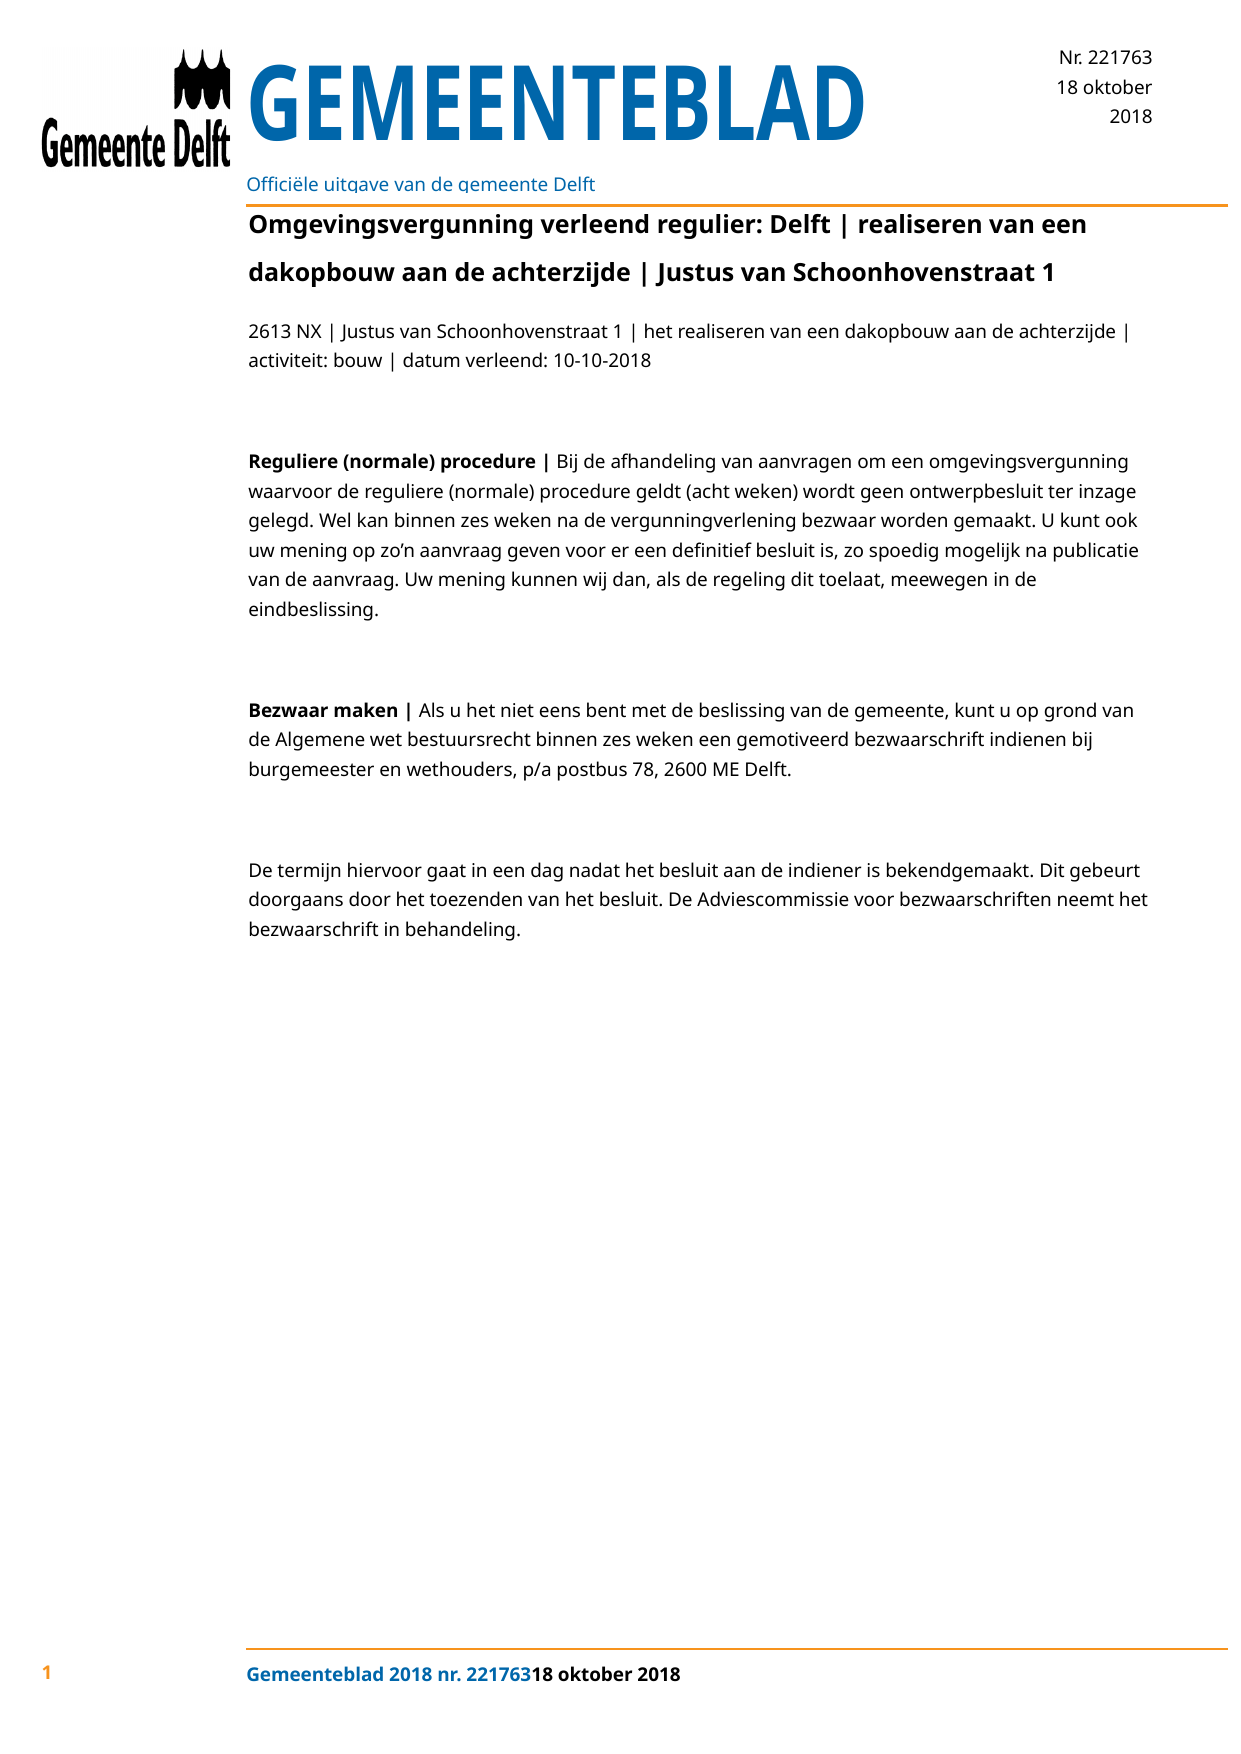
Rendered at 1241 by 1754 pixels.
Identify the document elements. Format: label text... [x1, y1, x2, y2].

text Reguliere (normale) procedure | Bij de afhandeling van aanvragen om een omgevingsvergunning waarvoor de reguliere (normale) procedure geldt (acht weken) wordt geen ontwerpbesluit ter inzage gelegd. Wel kan binnen zes weken na de vergunningverlening bezwaar worden gemaakt. U kunt ook uw mening op zo’n aanvraag geven voor er een definitief besluit is, zo spoedig mogelijk na publicatie van de aanvraag. Uw mening kunnen wij dan, als de regeling dit toelaat, meewegen in de eindbeslissing. [248, 448, 1152, 622]
text Omgevingsvergunning verleend regulier: Delft | realiseren van een dakopbouw aan de achterzijde | Justus van Schoonhovenstraat 1 [248, 207, 1152, 288]
text De termijn hiervoor gaat in een dag nadat het besluit aan de indiener is bekendgemaakt. Dit gebeurt doorgaans door het toezenden van het besluit. De Adviescommissie voor bezwaarschriften neemt het bezwaarschrift in behandeling. [248, 857, 1152, 942]
picture [41, 47, 231, 172]
text 2613 NX | Justus van Schoonhovenstraat 1 | het realiseren van een dakopbouw aan de achterzijde | activiteit: bouw | datum verleend: 10-10-2018 [248, 318, 1152, 373]
text Bezwaar maken | Als u het niet eens bent met de beslissing van de gemeente, kunt u op grond van de Algemene wet bestuursrecht binnen zes weken een gemotiveerd bezwaarschrift indienen bij burgemeester en wethouders, p/a postbus 78, 2600 ME Delft. [248, 697, 1152, 782]
